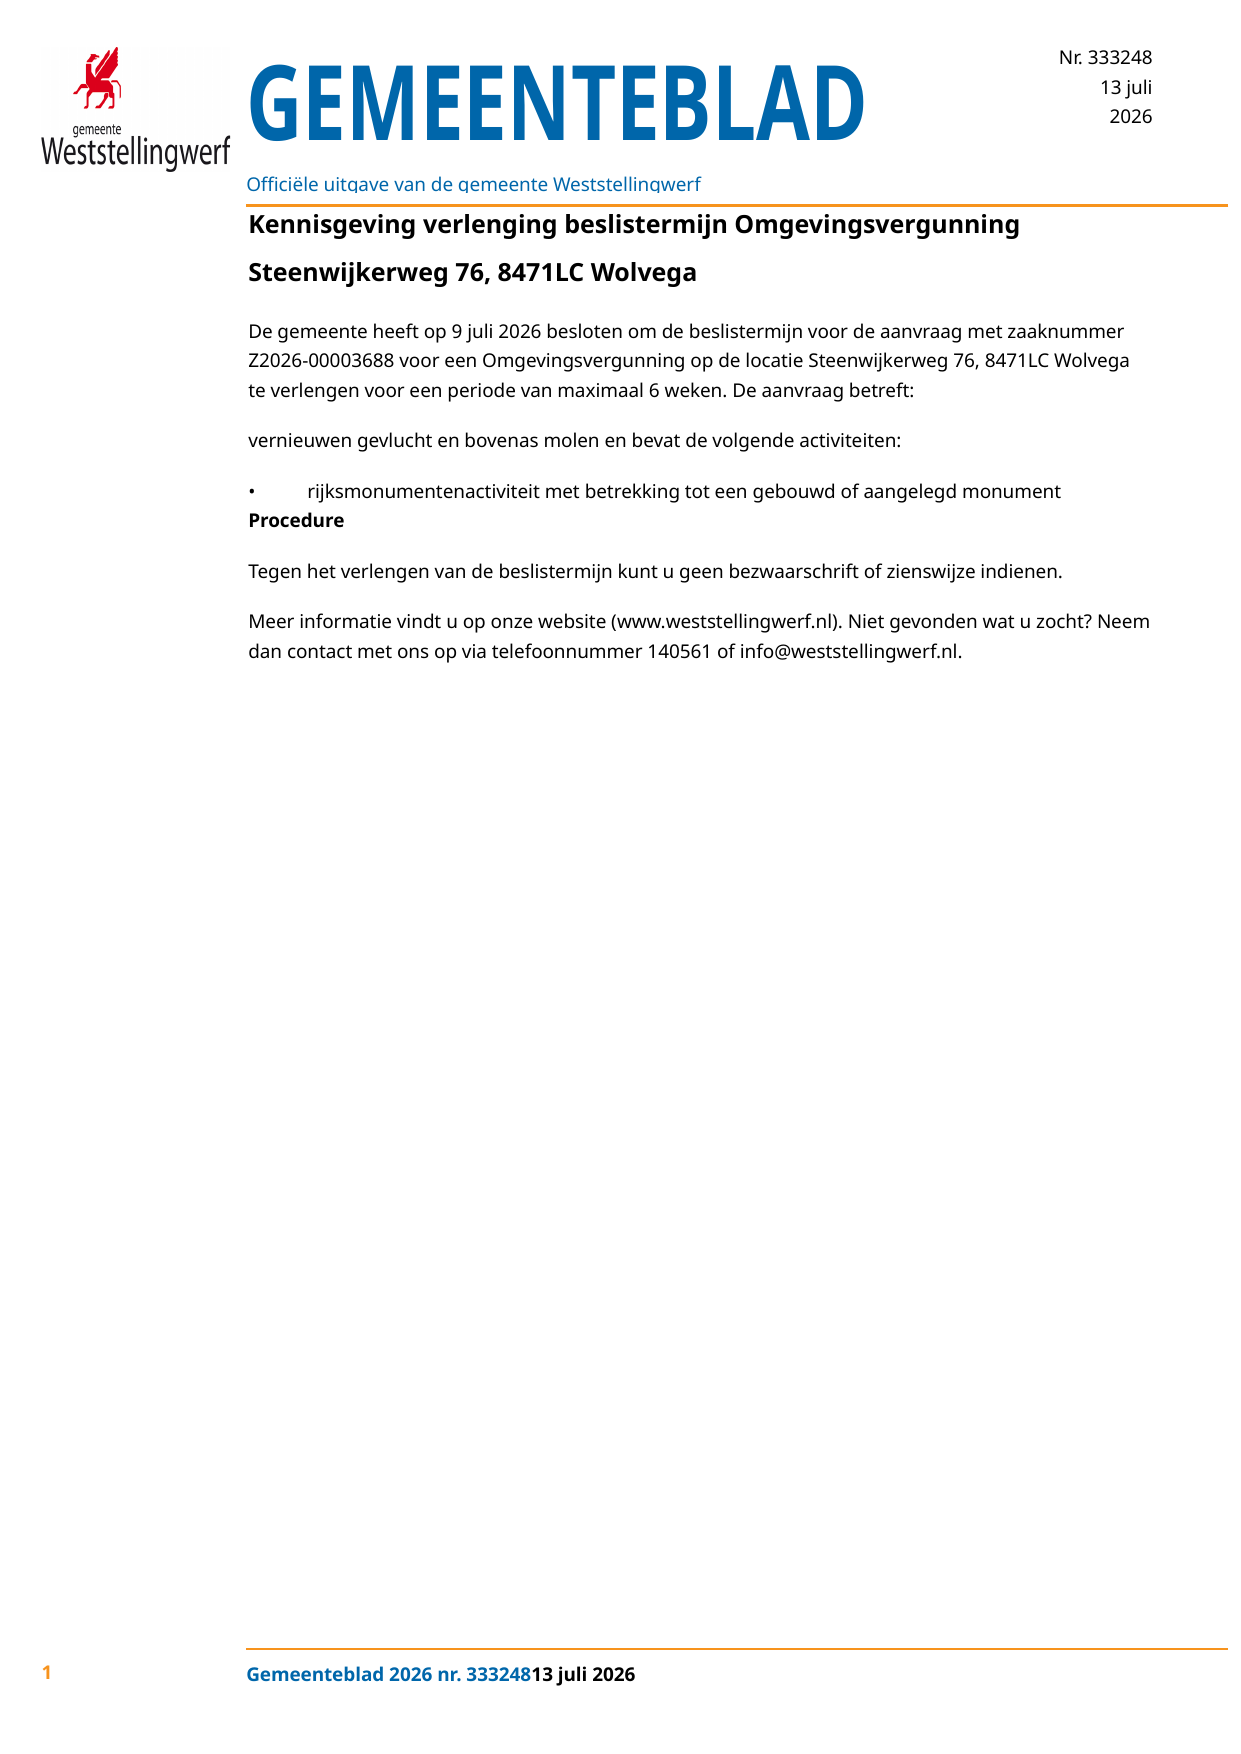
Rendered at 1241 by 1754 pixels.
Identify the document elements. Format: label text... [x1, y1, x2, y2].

picture [41, 47, 231, 172]
text Procedure [248, 507, 1152, 533]
text De gemeente heeft op 9 juli 2026 besloten om de beslistermijn voor de aanvraag met zaaknummer Z2026-00003688 voor een Omgevingsvergunning op de locatie Steenwijkerweg 76, 8471LC Wolvega te verlengen voor een periode van maximaal 6 weken. De aanvraag betreft: [248, 318, 1152, 403]
text Meer informatie vindt u op onze website (www.weststellingwerf.nl). Niet gevonden wat u zocht? Neem dan contact met ons op via telefoonnummer 140561 of info@weststellingwerf.nl. [248, 608, 1152, 664]
text vernieuwen gevlucht en bovenas molen en bevat de volgende activiteiten: [248, 427, 1152, 453]
list rijksmonumentenactiviteit met betrekking tot een gebouwd of aangelegd monument [248, 478, 1152, 504]
text Kennisgeving verlenging beslistermijn Omgevingsvergunning Steenwijkerweg 76, 8471LC Wolvega [248, 207, 1152, 288]
text Tegen het verlengen van de beslistermijn kunt u geen bezwaarschrift of zienswijze indienen. [248, 558, 1152, 584]
